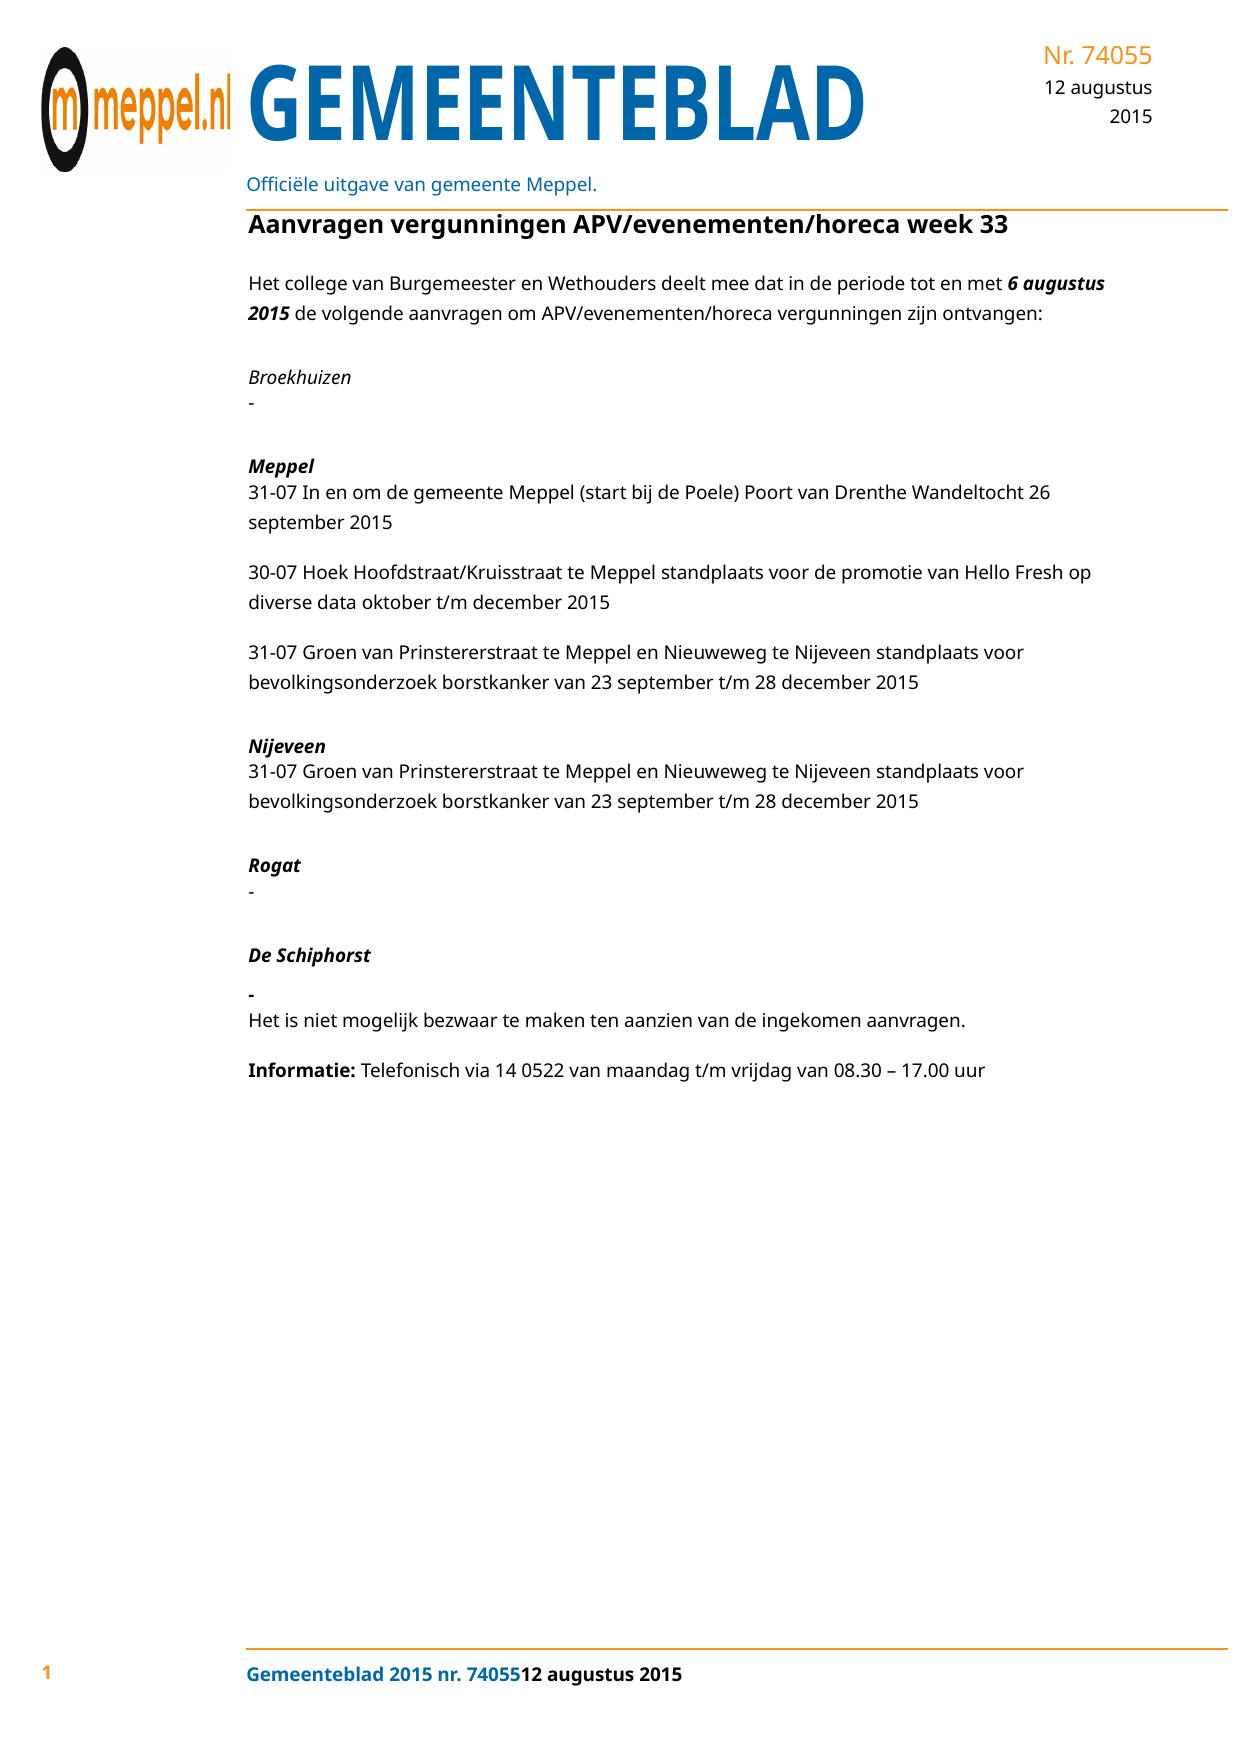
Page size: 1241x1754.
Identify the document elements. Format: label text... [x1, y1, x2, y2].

text Rogat [248, 852, 1152, 878]
text - [248, 981, 1152, 1007]
text Broekhuizen [248, 364, 1152, 389]
text Meppel [248, 453, 1152, 479]
text 31-07 Groen van Prinstererstraat te Meppel en Nieuweweg te Nijeveen standplaats voor bevolkingsonderzoek borstkanker van 23 september t/m 28 december 2015 [248, 639, 1152, 694]
text - [248, 878, 1152, 903]
text Nijeveen [248, 733, 1152, 758]
text 30-07 Hoek Hoofdstraat/Kruisstraat te Meppel standplaats voor de promotie van Hello Fresh op diverse data oktober t/m december 2015 [248, 559, 1152, 614]
text - [248, 389, 1152, 415]
text 31-07 Groen van Prinstererstraat te Meppel en Nieuweweg te Nijeveen standplaats voor bevolkingsonderzoek borstkanker van 23 september t/m 28 december 2015 [248, 758, 1152, 814]
text Het is niet mogelijk bezwaar te maken ten aanzien van de ingekomen aanvragen. [248, 1007, 1152, 1032]
text 31-07 In en om de gemeente Meppel (start bij de Poele) Poort van Drenthe Wandeltocht 26 september 2015 [248, 479, 1152, 534]
text Het college van Burgemeester en Wethouders deelt mee dat in de periode tot en met 6 augustus 2015 de volgende aanvragen om APV/evenementen/horeca vergunningen zijn ontvangen: [248, 270, 1152, 326]
text Informatie: Telefonisch via 14 0522 van maandag t/m vrijdag van 08.30 – 17.00 uur [248, 1057, 1152, 1083]
picture [41, 47, 231, 172]
text Aanvragen vergunningen APV/evenementen/horeca week 33 [248, 211, 1152, 241]
text De Schiphorst [248, 942, 1152, 967]
